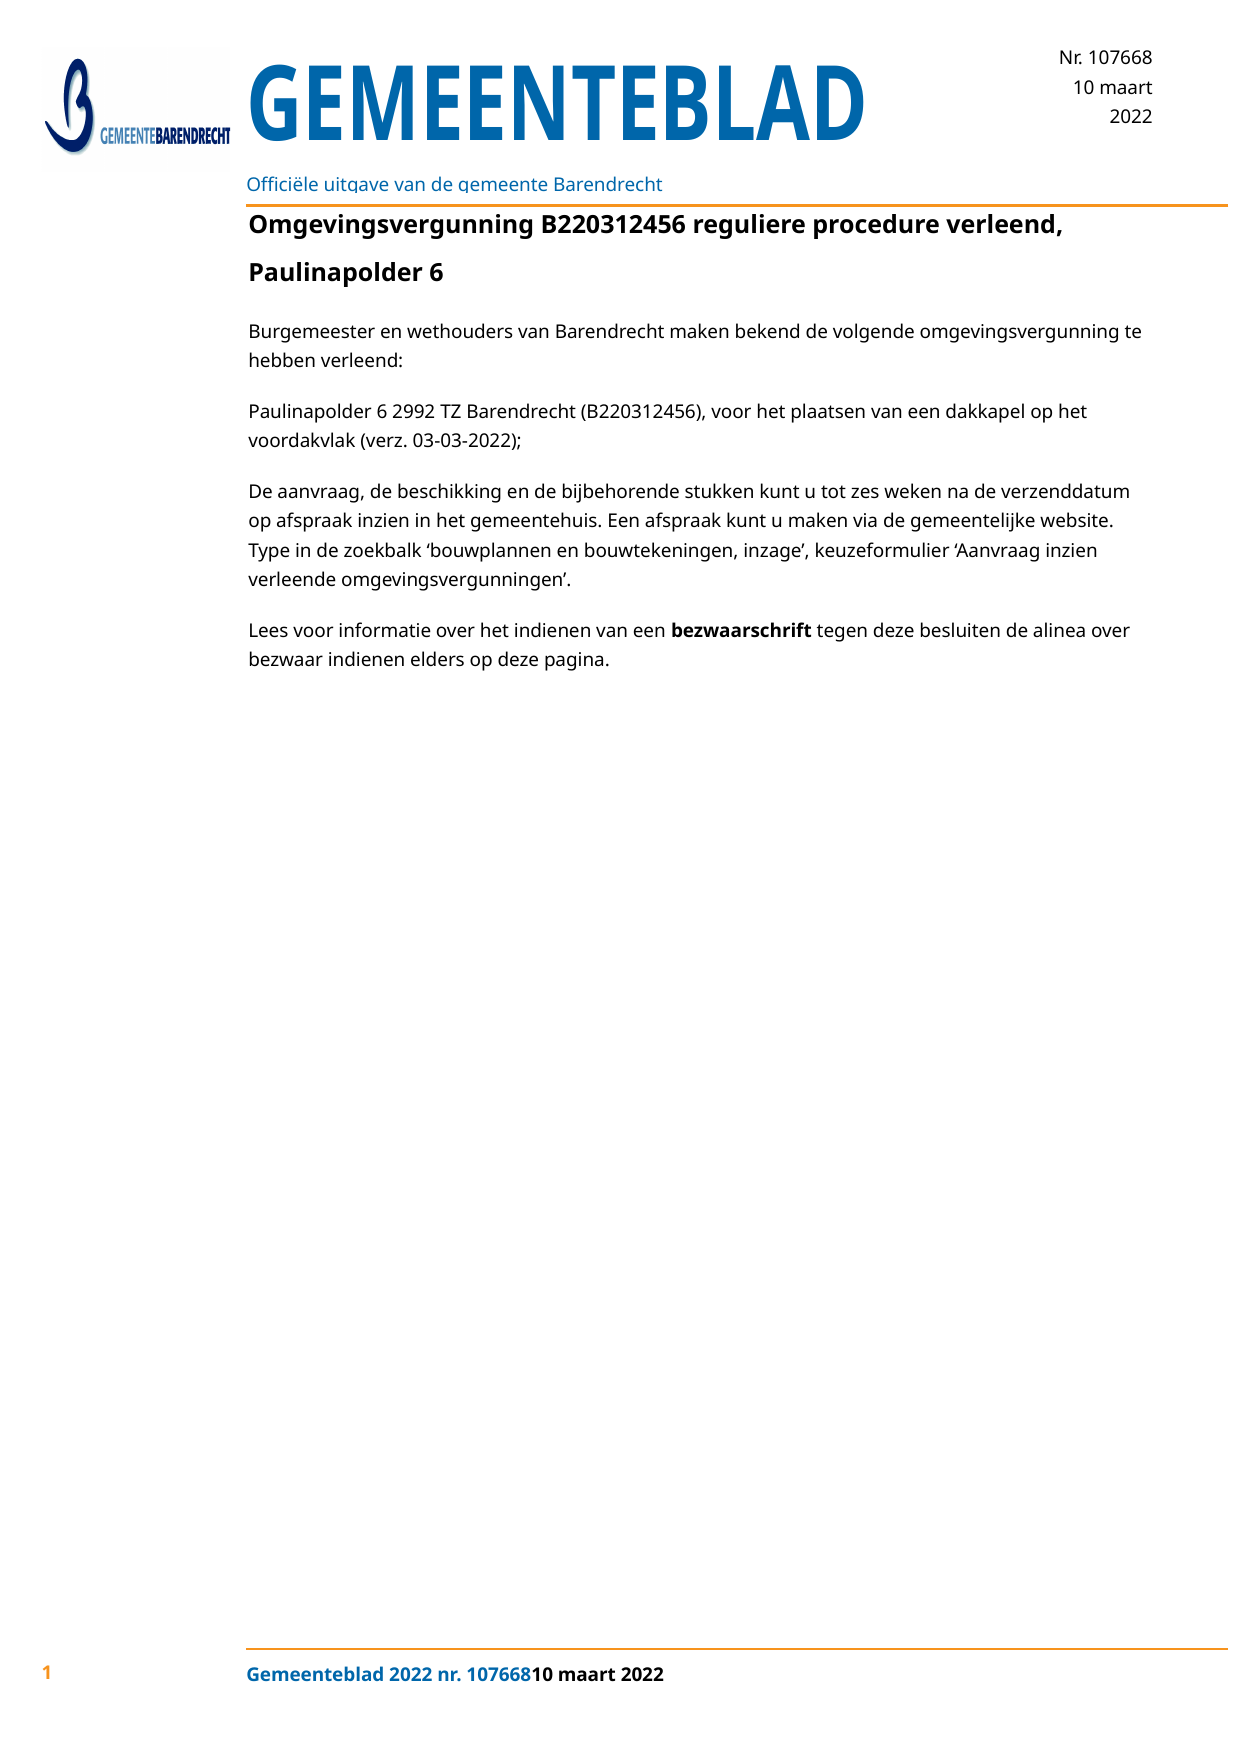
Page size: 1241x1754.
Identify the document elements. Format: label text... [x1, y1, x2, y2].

text Omgevingsvergunning B220312456 reguliere procedure verleend, Paulinapolder 6 [248, 207, 1152, 288]
text Burgemeester en wethouders van Barendrecht maken bekend de volgende omgevingsvergunning te hebben verleend: [248, 318, 1152, 373]
picture [41, 47, 231, 172]
text De aanvraag, de beschikking en de bijbehorende stukken kunt u tot zes weken na de verzenddatum op afspraak inzien in het gemeentehuis. Een afspraak kunt u maken via de gemeentelijke website. Type in de zoekbalk ‘bouwplannen en bouwtekeningen, inzage’, keuzeformulier ‘Aanvraag inzien verleende omgevingsvergunningen’. [248, 478, 1152, 592]
text Paulinapolder 6 2992 TZ Barendrecht (B220312456), voor het plaatsen van een dakkapel op het voordakvlak (verz. 03-03-2022); [248, 398, 1152, 453]
text Lees voor informatie over het indienen van een bezwaarschrift tegen deze besluiten de alinea over bezwaar indienen elders op deze pagina. [248, 617, 1152, 672]
